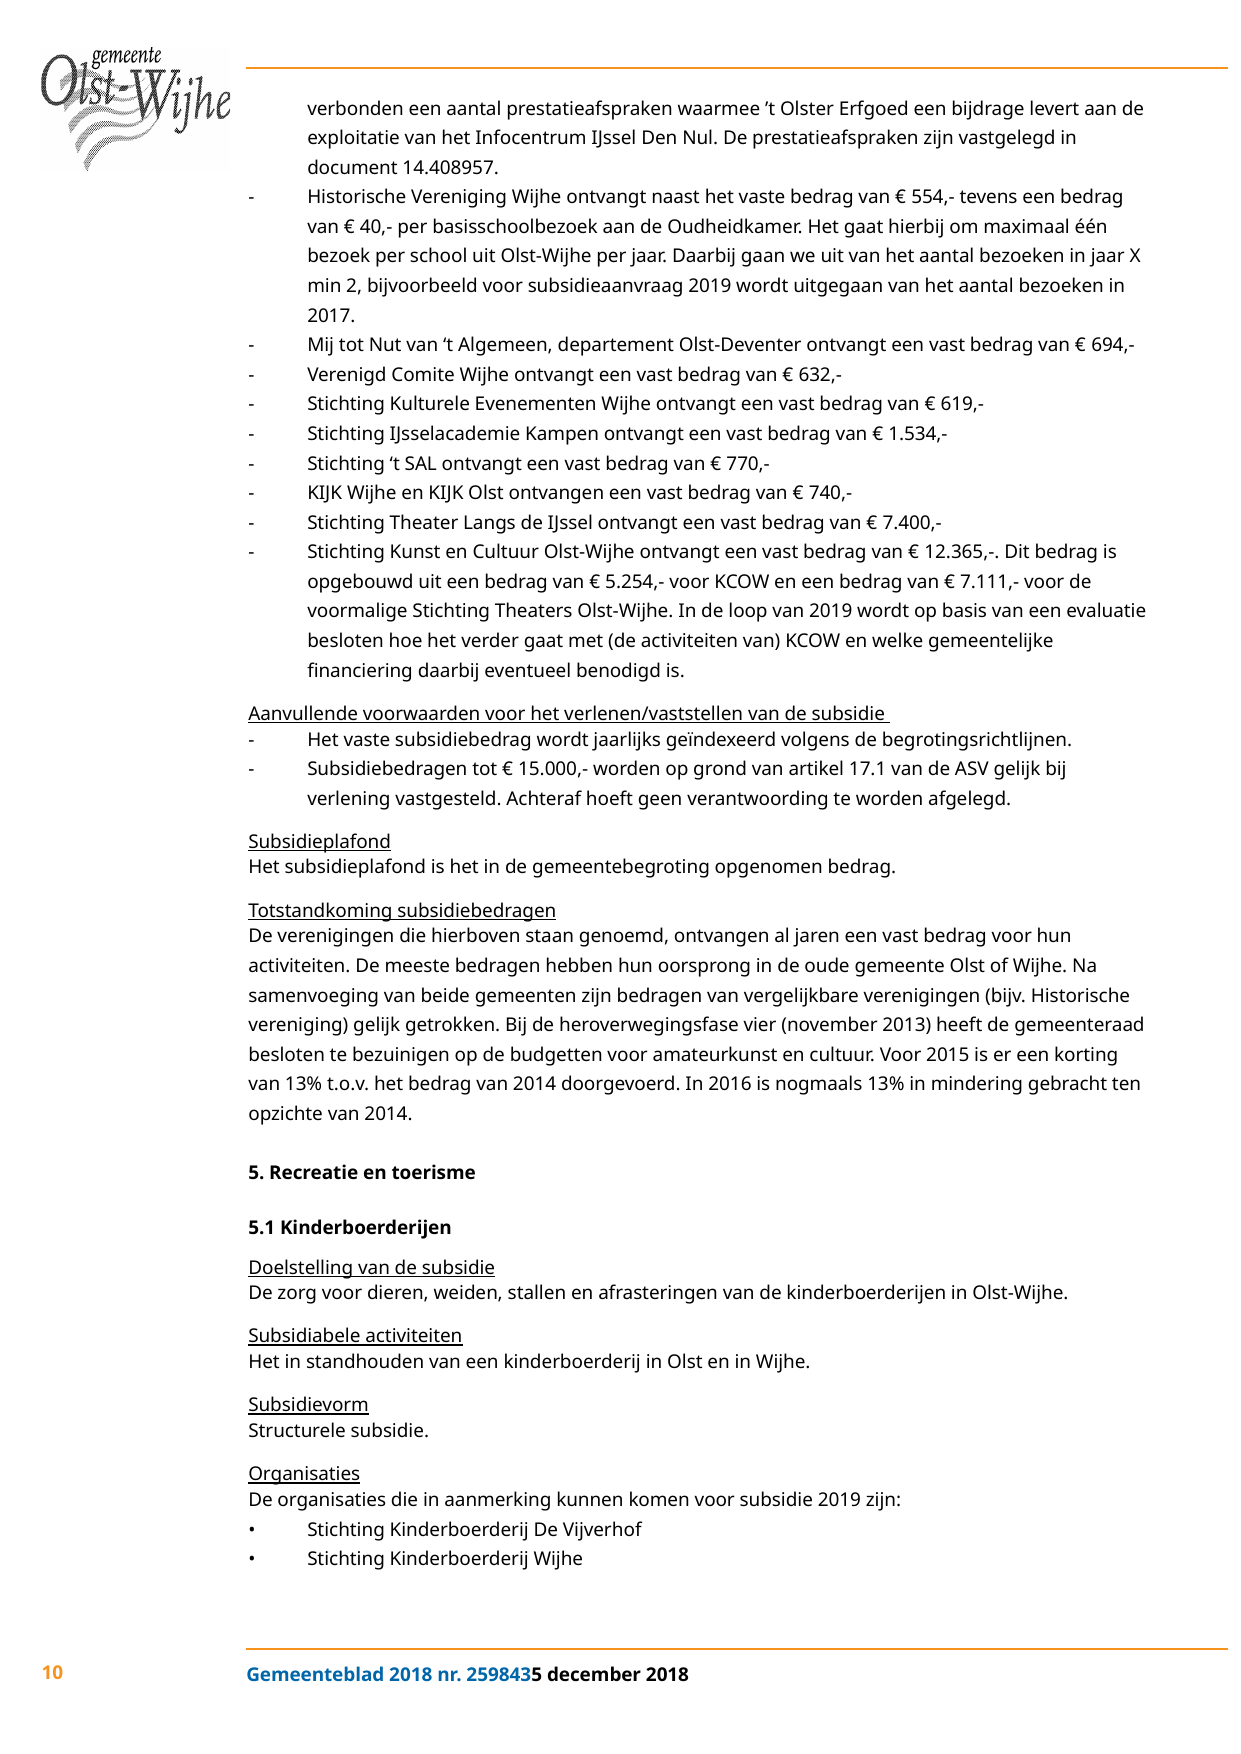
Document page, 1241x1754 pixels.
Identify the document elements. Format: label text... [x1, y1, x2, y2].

list Stichting IJsselacademie Kampen ontvangt een vast bedrag van € 1.534,- [248, 420, 1152, 446]
text Het subsidieplafond is het in de gemeentebegroting opgenomen bedrag. [248, 854, 1152, 879]
list KIJK Wijhe en KIJK Olst ontvangen een vast bedrag van € 740,- [248, 479, 1152, 505]
text De verenigingen die hierboven staan genoemd, ontvangen al jaren een vast bedrag voor hun activiteiten. De meeste bedragen hebben hun oorsprong in de oude gemeente Olst of Wijhe. Na samenvoeging van beide gemeenten zijn bedragen van vergelijkbare verenigingen (bijv. Historische vereniging) gelijk getrokken. Bij de heroverwegingsfase vier (november 2013) heeft de gemeenteraad besloten te bezuinigen op de budgetten voor amateurkunst en cultuur. Voor 2015 is er een korting van 13% t.o.v. het bedrag van 2014 doorgevoerd. In 2016 is nogmaals 13% in mindering gebracht ten opzichte van 2014. [248, 923, 1152, 1126]
list Stichting Theater Langs de IJssel ontvangt een vast bedrag van € 7.400,- [248, 509, 1152, 535]
list Historische Vereniging Wijhe ontvangt naast het vaste bedrag van € 554,- tevens een bedrag van € 40,- per basisschoolbezoek aan de Oudheidkamer. Het gaat hierbij om maximaal één bezoek per school uit Olst-Wijhe per jaar. Daarbij gaan we uit van het aantal bezoeken in jaar X min 2, bijvoorbeeld voor subsidieaanvraag 2019 wordt uitgegaan van het aantal bezoeken in 2017. [248, 183, 1152, 328]
list verbonden een aantal prestatieafspraken waarmee ’t Olster Erfgoed een bijdrage levert aan de exploitatie van het Infocentrum IJssel Den Nul. De prestatieafspraken zijn vastgelegd in document 14.408957. [248, 95, 1152, 180]
list Stichting Kulturele Evenementen Wijhe ontvangt een vast bedrag van € 619,- [248, 391, 1152, 416]
text De zorg voor dieren, weiden, stallen en afrasteringen van de kinderboerderijen in Olst-Wijhe. [248, 1279, 1152, 1305]
list Het vaste subsidiebedrag wordt jaarlijks geïndexeerd volgens de begrotingsrichtlijnen. [248, 726, 1152, 751]
list Stichting Kinderboerderij Wijhe [248, 1545, 1152, 1571]
list Stichting Kunst en Cultuur Olst-Wijhe ontvangt een vast bedrag van € 12.365,-. Dit bedrag is opgebouwd uit een bedrag van € 5.254,- voor KCOW en een bedrag van € 7.111,- voor de voormalige Stichting Theaters Olst-Wijhe. In de loop van 2019 wordt op basis van een evaluatie besloten hoe het verder gaat met (de activiteiten van) KCOW en welke gemeentelijke financiering daarbij eventueel benodigd is. [248, 538, 1152, 683]
text Aanvullende voorwaarden voor het verlenen/vaststellen van de subsidie [248, 700, 1152, 726]
text Doelstelling van de subsidie [248, 1254, 1152, 1279]
text 5. Recreatie en toerisme [248, 1159, 1152, 1185]
list Stichting ‘t SAL ontvangt een vast bedrag van € 770,- [248, 450, 1152, 476]
text Organisaties [248, 1460, 1152, 1486]
list Mij tot Nut van ‘t Algemeen, departement Olst-Deventer ontvangt een vast bedrag van € 694,- [248, 331, 1152, 357]
text 5.1 Kinderboerderijen [248, 1214, 1152, 1240]
picture [41, 47, 231, 172]
text Structurele subsidie. [248, 1417, 1152, 1443]
text Subsidieplafond [248, 828, 1152, 854]
list Verenigd Comite Wijhe ontvangt een vast bedrag van € 632,- [248, 361, 1152, 387]
text Subsidiabele activiteiten [248, 1323, 1152, 1348]
list Subsidiebedragen tot € 15.000,- worden op grond van artikel 17.1 van de ASV gelijk bij verlening vastgesteld. Achteraf hoeft geen verantwoording te worden afgelegd. [248, 755, 1152, 811]
text Totstandkoming subsidiebedragen [248, 897, 1152, 923]
text Subsidievorm [248, 1392, 1152, 1417]
text Het in standhouden van een kinderboerderij in Olst en in Wijhe. [248, 1348, 1152, 1374]
text De organisaties die in aanmerking kunnen komen voor subsidie 2019 zijn: [248, 1486, 1152, 1512]
list Stichting Kinderboerderij De Vijverhof [248, 1516, 1152, 1541]
